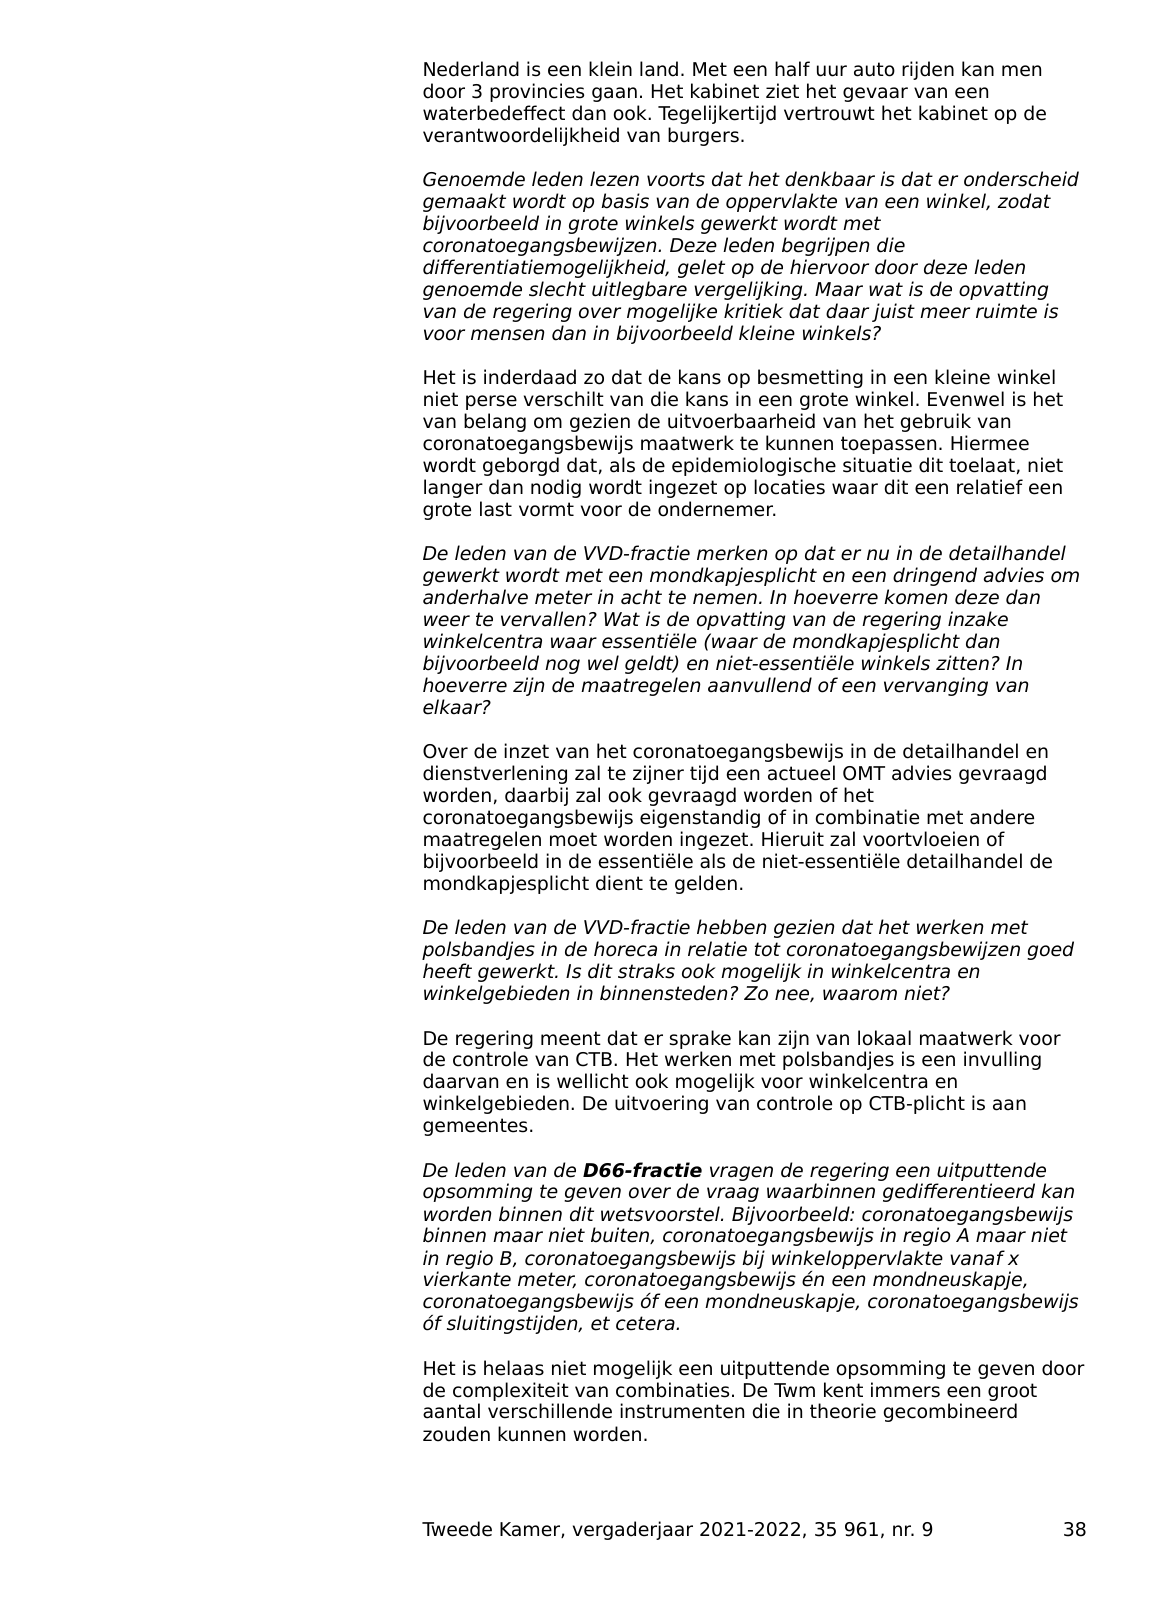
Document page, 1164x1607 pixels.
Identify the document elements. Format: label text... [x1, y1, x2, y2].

text Genoemde leden lezen voorts dat het denkbaar is dat er onderscheid gemaakt wordt op basis van de oppervlakte van een winkel, zodat bijvoorbeeld in grote winkels gewerkt wordt met coronatoegangsbewijzen. Deze leden begrijpen die differentiatiemogelijkheid, gelet op de hiervoor door deze leden genoemde slecht uitlegbare vergelijking. Maar wat is de opvatting van de regering over mogelijke kritiek dat daar juist meer ruimte is voor mensen dan in bijvoorbeeld kleine winkels? [422, 169, 1087, 345]
text Het is helaas niet mogelijk een uitputtende opsomming te geven door de complexiteit van combinaties. De Twm kent immers een groot aantal verschillende instrumenten die in theorie gecombineerd zouden kunnen worden. [422, 1357, 1087, 1445]
text Nederland is een klein land. Met een half uur auto rijden kan men door 3 provincies gaan. Het kabinet ziet het gevaar van een waterbedeffect dan ook. Tegelijkertijd vertrouwt het kabinet op de verantwoordelijkheid van burgers. [422, 59, 1087, 147]
text De leden van de VVD-fractie hebben gezien dat het werken met polsbandjes in de horeca in relatie tot coronatoegangsbewijzen goed heeft gewerkt. Is dit straks ook mogelijk in winkelcentra en winkelgebieden in binnensteden? Zo nee, waarom niet? [422, 917, 1087, 1005]
text De leden van de VVD-fractie merken op dat er nu in de detailhandel gewerkt wordt met een mondkapjesplicht en een dringend advies om anderhalve meter in acht te nemen. In hoeverre komen deze dan weer te vervallen? Wat is de opvatting van de regering inzake winkelcentra waar essentiële (waar de mondkapjesplicht dan bijvoorbeeld nog wel geldt) en niet-essentiële winkels zitten? In hoeverre zijn de maatregelen aanvullend of een vervanging van elkaar? [422, 543, 1087, 719]
text Het is inderdaad zo dat de kans op besmetting in een kleine winkel niet perse verschilt van die kans in een grote winkel. Evenwel is het van belang om gezien de uitvoerbaarheid van het gebruik van coronatoegangsbewijs maatwerk te kunnen toepassen. Hiermee wordt geborgd dat, als de epidemiologische situatie dit toelaat, niet langer dan nodig wordt ingezet op locaties waar dit een relatief een grote last vormt voor de ondernemer. [422, 367, 1087, 521]
text De leden van de D66-fractie vragen de regering een uitputtende opsomming te geven over de vraag waarbinnen gedifferentieerd kan worden binnen dit wetsvoorstel. Bijvoorbeeld: coronatoegangsbewijs binnen maar niet buiten, coronatoegangsbewijs in regio A maar niet in regio B, coronatoegangsbewijs bij winkeloppervlakte vanaf x vierkante meter, coronatoegangsbewijs én een mondneuskapje, coronatoegangsbewijs óf een mondneuskapje, coronatoegangsbewijs óf sluitingstijden, et cetera. [422, 1159, 1087, 1335]
text Over de inzet van het coronatoegangsbewijs in de detailhandel en dienstverlening zal te zijner tijd een actueel OMT advies gevraagd worden, daarbij zal ook gevraagd worden of het coronatoegangsbewijs eigenstandig of in combinatie met andere maatregelen moet worden ingezet. Hieruit zal voortvloeien of bijvoorbeeld in de essentiële als de niet-essentiële detailhandel de mondkapjesplicht dient te gelden. [422, 741, 1087, 895]
text De regering meent dat er sprake kan zijn van lokaal maatwerk voor de controle van CTB. Het werken met polsbandjes is een invulling daarvan en is wellicht ook mogelijk voor winkelcentra en winkelgebieden. De uitvoering van controle op CTB-plicht is aan gemeentes. [422, 1027, 1087, 1137]
